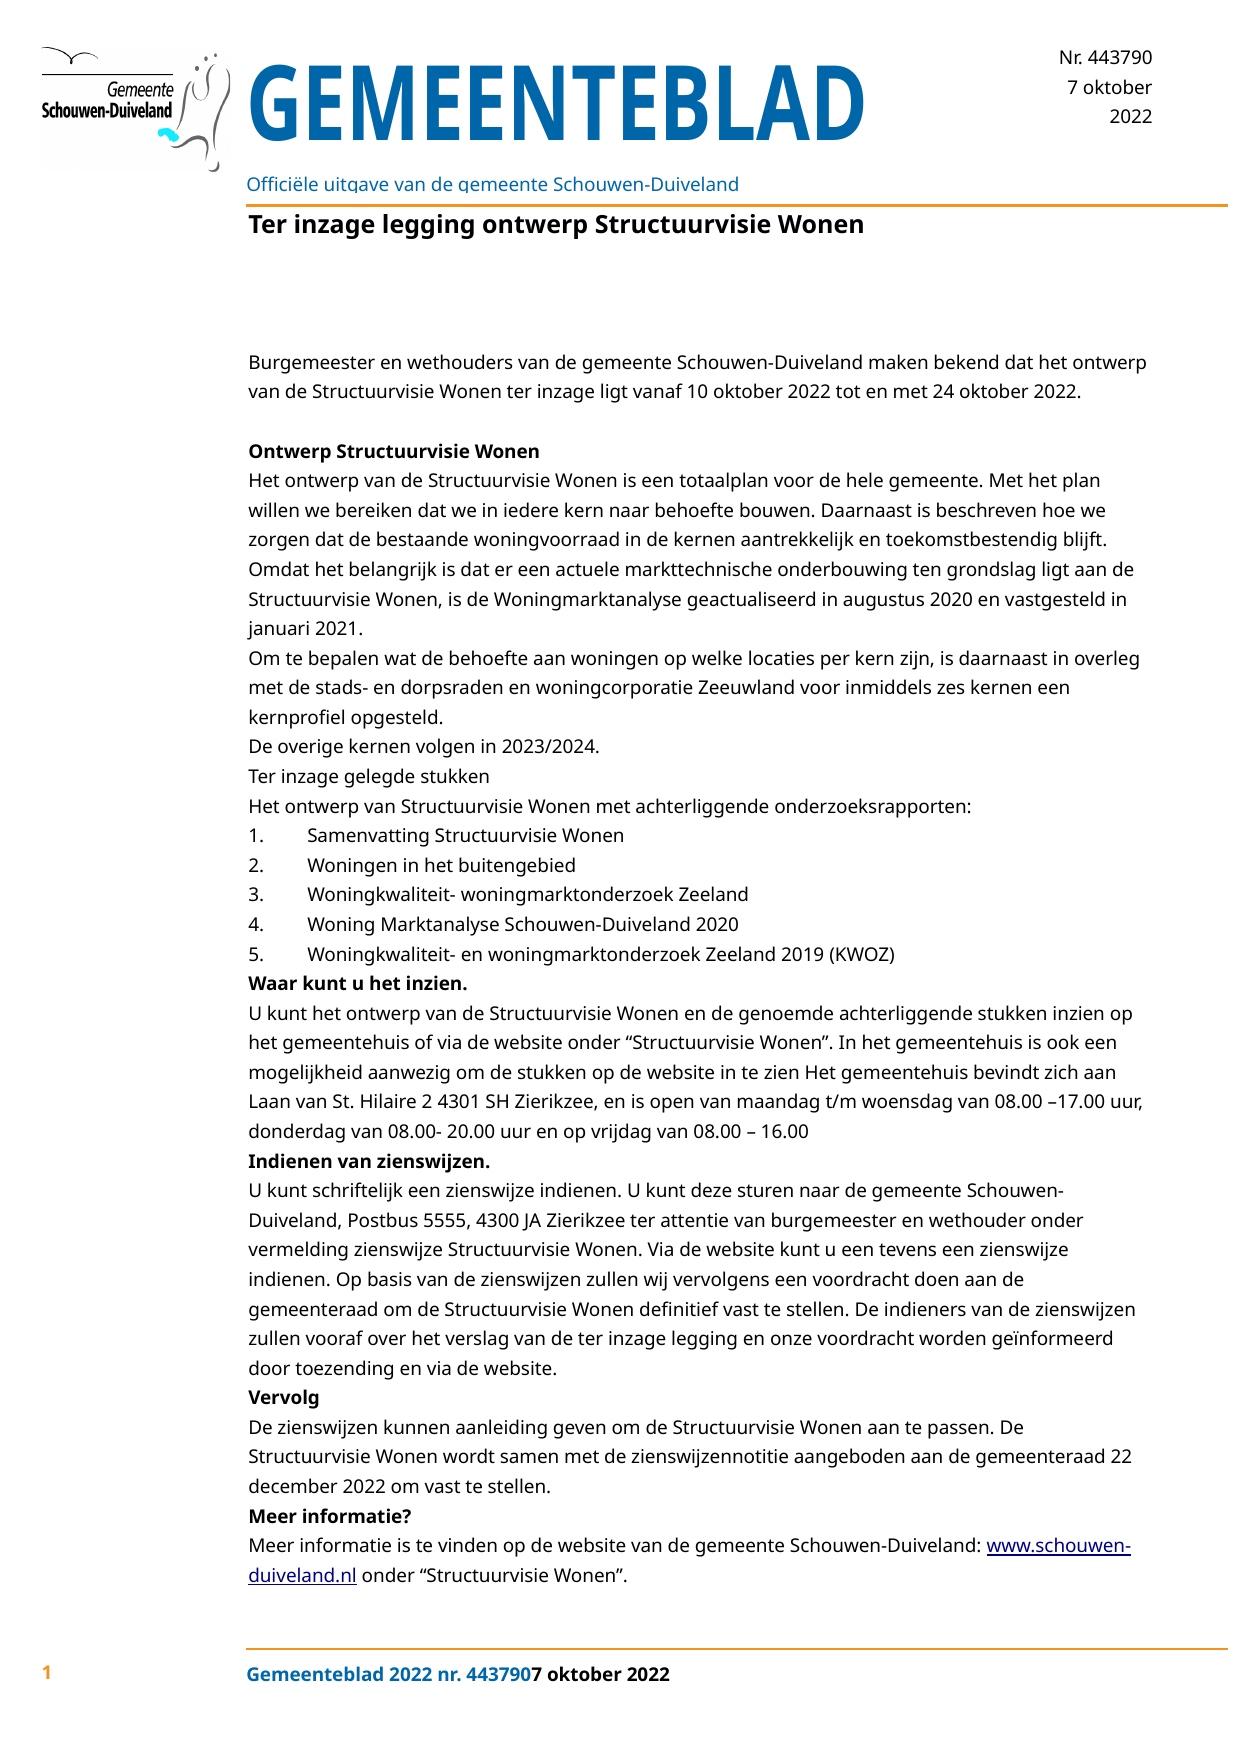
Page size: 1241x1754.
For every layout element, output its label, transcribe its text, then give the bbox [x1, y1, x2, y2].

list Woningen in het buitengebied [248, 852, 1152, 878]
text Om te bepalen wat de behoefte aan woningen op welke locaties per kern zijn, is daarnaast in overleg met de stads- en dorpsraden en woningcorporatie Zeeuwland voor inmiddels zes kernen een kernprofiel opgesteld. [248, 645, 1152, 730]
text Waar kunt u het inzien. [248, 970, 1152, 996]
text Het ontwerp van de Structuurvisie Wonen is een totaalplan voor de hele gemeente. Met het plan willen we bereiken dat we in iedere kern naar behoefte bouwen. Daarnaast is beschreven hoe we zorgen dat de bestaande woningvoorraad in de kernen aantrekkelijk en toekomstbestendig blijft. Omdat het belangrijk is dat er een actuele markttechnische onderbouwing ten grondslag ligt aan de Structuurvisie Wonen, is de Woningmarktanalyse geactualiseerd in augustus 2020 en vastgesteld in januari 2021. [248, 467, 1152, 641]
list Samenvatting Structuurvisie Wonen [248, 822, 1152, 848]
text Meer informatie? [248, 1503, 1152, 1529]
text Vervolg [248, 1384, 1152, 1410]
picture [41, 47, 231, 172]
text Ontwerp Structuurvisie Wonen [248, 438, 1152, 464]
text De overige kernen volgen in 2023/2024. [248, 734, 1152, 759]
text U kunt het ontwerp van de Structuurvisie Wonen en de genoemde achterliggende stukken inzien op het gemeentehuis of via de website onder “Structuurvisie Wonen”. In het gemeentehuis is ook een mogelijkheid aanwezig om de stukken op de website in te zien Het gemeentehuis bevindt zich aan Laan van St. Hilaire 2 4301 SH Zierikzee, en is open van maandag t/m woensdag van 08.00 –17.00 uur, donderdag van 08.00- 20.00 uur en op vrijdag van 08.00 – 16.00 [248, 1000, 1152, 1144]
text De zienswijzen kunnen aanleiding geven om de Structuurvisie Wonen aan te passen. De Structuurvisie Wonen wordt samen met de zienswijzennotitie aangeboden aan de gemeenteraad 22 december 2022 om vast te stellen. [248, 1414, 1152, 1499]
text Ter inzage legging ontwerp Structuurvisie Wonen [248, 207, 1152, 241]
text Burgemeester en wethouders van de gemeente Schouwen-Duiveland maken bekend dat het ontwerp van de Structuurvisie Wonen ter inzage ligt vanaf 10 oktober 2022 tot en met 24 oktober 2022. [248, 349, 1152, 404]
list Woningkwaliteit- woningmarktonderzoek Zeeland [248, 882, 1152, 907]
text Ter inzage gelegde stukken [248, 763, 1152, 789]
list Woning Marktanalyse Schouwen-Duiveland 2020 [248, 911, 1152, 937]
text U kunt schriftelijk een zienswijze indienen. U kunt deze sturen naar de gemeente Schouwen-Duiveland, Postbus 5555, 4300 JA Zierikzee ter attentie van burgemeester en wethouder onder vermelding zienswijze Structuurvisie Wonen. Via de website kunt u een tevens een zienswijze indienen. Op basis van de zienswijzen zullen wij vervolgens een voordracht doen aan de gemeenteraad om de Structuurvisie Wonen definitief vast te stellen. De indieners van de zienswijzen zullen vooraf over het verslag van de ter inzage legging en onze voordracht worden geïnformeerd door toezending en via de website. [248, 1177, 1152, 1381]
text Het ontwerp van Structuurvisie Wonen met achterliggende onderzoeksrapporten: [248, 793, 1152, 819]
text Indienen van zienswijzen. [248, 1148, 1152, 1174]
text Meer informatie is te vinden op de website van de gemeente Schouwen-Duiveland: www.schouwen-duiveland.nl onder “Structuurvisie Wonen”. [248, 1532, 1152, 1588]
list Woningkwaliteit- en woningmarktonderzoek Zeeland 2019 (KWOZ) [248, 941, 1152, 967]
